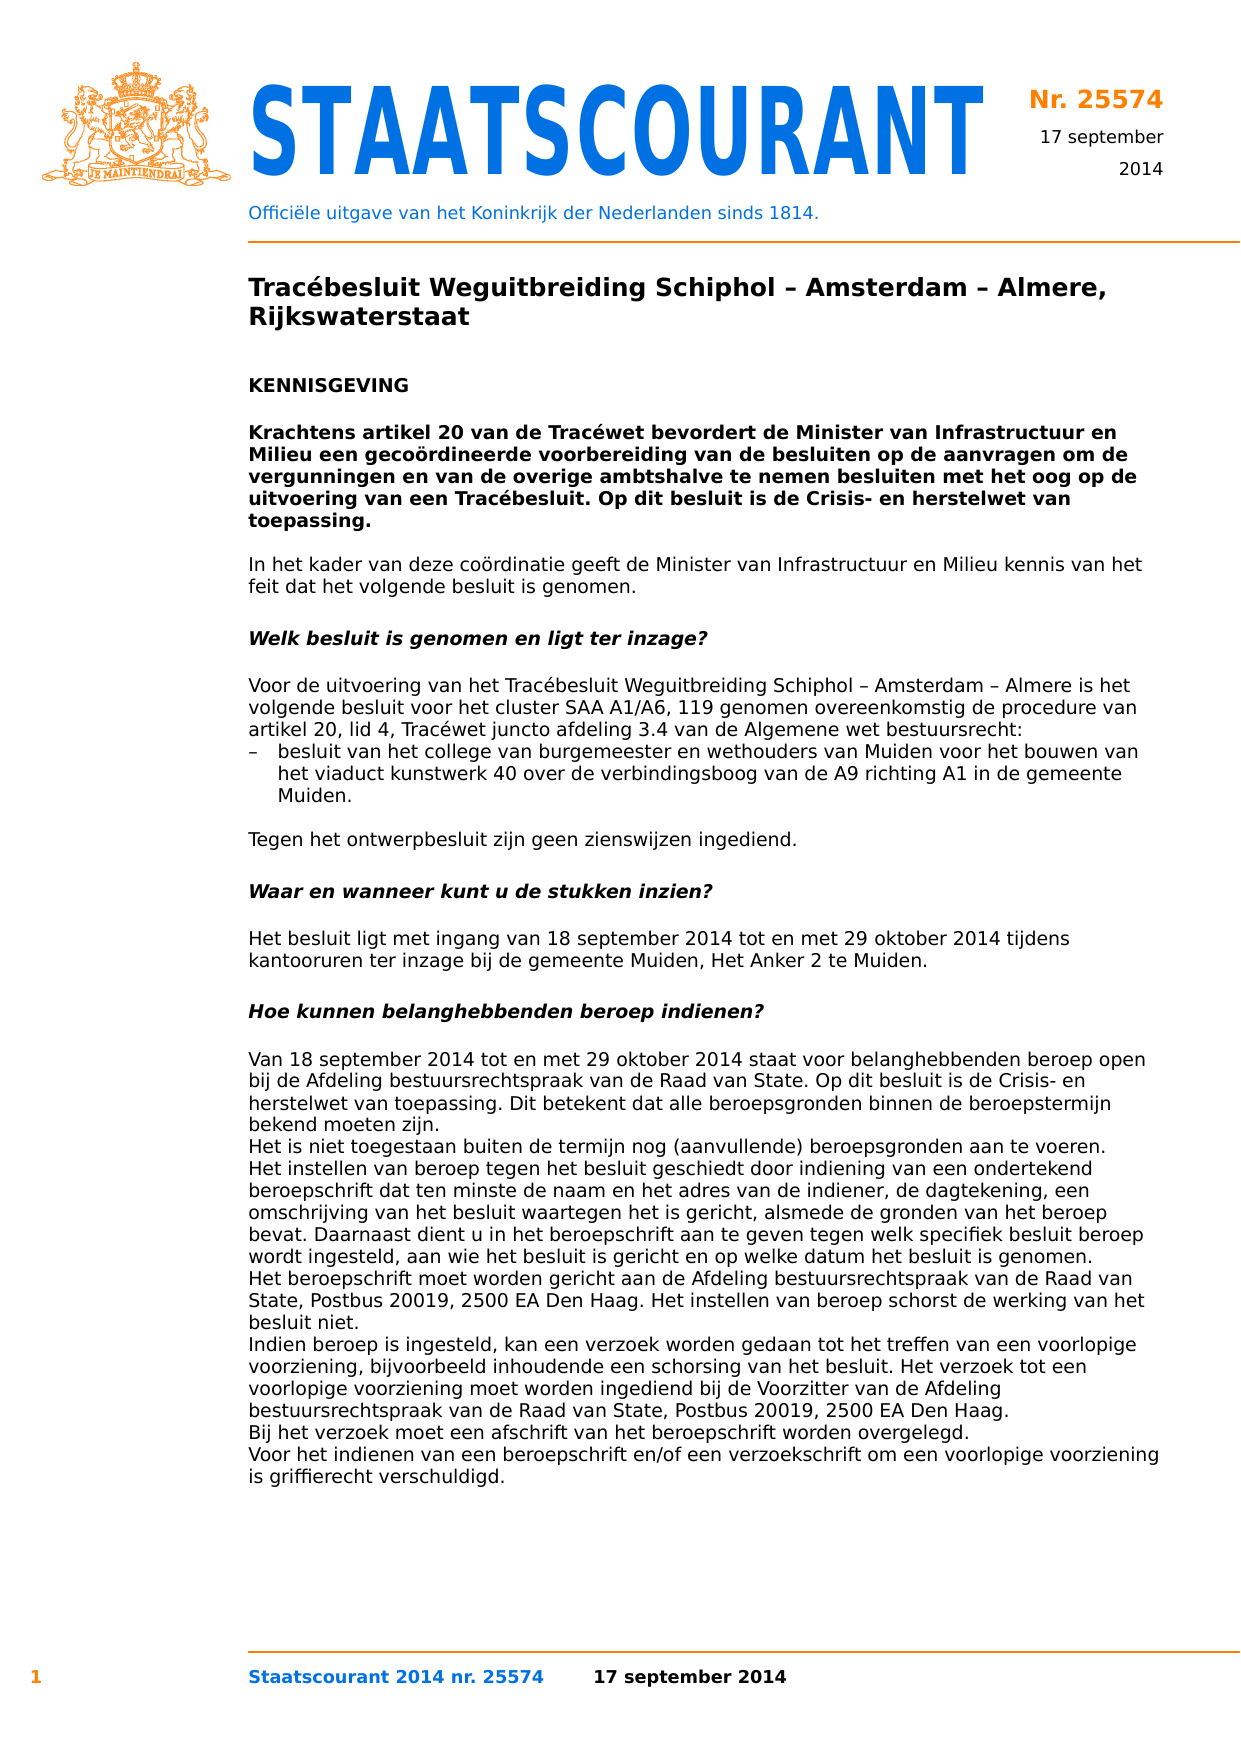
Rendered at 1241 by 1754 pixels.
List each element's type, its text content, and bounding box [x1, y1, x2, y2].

text In het kader van deze coördinatie geeft de Minister van Infrastructuur en Milieu kennis van het feit dat het volgende besluit is genomen. [248, 554, 1163, 598]
table_cell 2014 [998, 153, 1240, 203]
text – besluit van het college van burgemeester en wethouders van Muiden voor het bouwen van het viaduct kunstwerk 40 over de verbindingsboog van de A9 richting A1 in de gemeente Muiden. [248, 741, 1163, 807]
subtitle Tracébesluit Weguitbreiding Schiphol – Amsterdam – Almere, Rijkswaterstaat [248, 273, 1163, 331]
table_header STAATSCOURANT [248, 62, 998, 203]
text Indien beroep is ingesteld, kan een verzoek worden gedaan tot het treffen van een voorlopige voorziening, bijvoorbeeld inhoudende een schorsing van het besluit. Het verzoek tot een voorlopige voorziening moet worden ingediend bij de Voorzitter van de Afdeling bestuursrechtspraak van de Raad van State, Postbus 20019, 2500 EA Den Haag. [248, 1334, 1163, 1422]
text Het beroepschrift moet worden gericht aan de Afdeling bestuursrechtspraak van de Raad van State, Postbus 20019, 2500 EA Den Haag. Het instellen van beroep schorst de werking van het besluit niet. [248, 1268, 1163, 1334]
text Het is niet toegestaan buiten de termijn nog (aanvullende) beroepsgronden aan te voeren. [248, 1136, 1163, 1158]
text Voor de uitvoering van het Tracébesluit Weguitbreiding Schiphol – Amsterdam – Almere is het volgende besluit voor het cluster SAA A1/A6, 119 genomen overeenkomstig de procedure van artikel 20, lid 4, Tracéwet juncto afdeling 3.4 van de Algemene wet bestuursrecht: [248, 675, 1163, 741]
text Het instellen van beroep tegen het besluit geschiedt door indiening van een ondertekend beroepschrift dat ten minste de naam en het adres van de indiener, de dagtekening, een omschrijving van het besluit waartegen het is gericht, alsmede de gronden van het beroep bevat. Daarnaast dient u in het beroepschrift aan te geven tegen welk specifiek besluit beroep wordt ingesteld, aan wie het besluit is gericht en op welke datum het besluit is genomen. [248, 1158, 1163, 1268]
table_cell 17 september [998, 121, 1240, 153]
table_header [25, 62, 248, 241]
text Voor het indienen van een beroepschrift en/of een verzoekschrift om een voorlopige voorziening is griffierecht verschuldigd. [248, 1444, 1163, 1488]
text Bij het verzoek moet een afschrift van het beroepschrift worden overgelegd. [248, 1422, 1163, 1444]
text Van 18 september 2014 tot en met 29 oktober 2014 staat voor belanghebbenden beroep open bij de Afdeling bestuursrechtspraak van de Raad van State. Op dit besluit is de Crisis- en herstelwet van toepassing. Dit betekent dat alle beroepsgronden binnen de beroepstermijn bekend moeten zijn. [248, 1048, 1163, 1136]
subtitle Welk besluit is genomen en ligt ter inzage? [248, 628, 1163, 650]
table_cell Officiële uitgave van het Koninkrijk der Nederlanden sinds 1814. [248, 203, 1240, 241]
text Krachtens artikel 20 van de Tracéwet bevordert de Minister van Infrastructuur en Milieu een gecoördineerde voorbereiding van de besluiten op de aanvragen om de vergunningen en van de overige ambtshalve te nemen besluiten met het oog op de uitvoering van een Tracébesluit. Op dit besluit is de Crisis- en herstelwet van toepassing. [248, 422, 1163, 532]
table_header Nr. 25574 [998, 62, 1240, 121]
text Tegen het ontwerpbesluit zijn geen zienswijzen ingediend. [248, 828, 1163, 851]
subtitle Waar en wanneer kunt u de stukken inzien? [248, 881, 1163, 902]
subtitle KENNISGEVING [248, 375, 1163, 397]
text Het besluit ligt met ingang van 18 september 2014 tot en met 29 oktober 2014 tijdens kantooruren ter inzage bij de gemeente Muiden, Het Anker 2 te Muiden. [248, 927, 1163, 971]
subtitle Hoe kunnen belanghebbenden beroep indienen? [248, 1001, 1163, 1023]
picture [41, 62, 231, 186]
